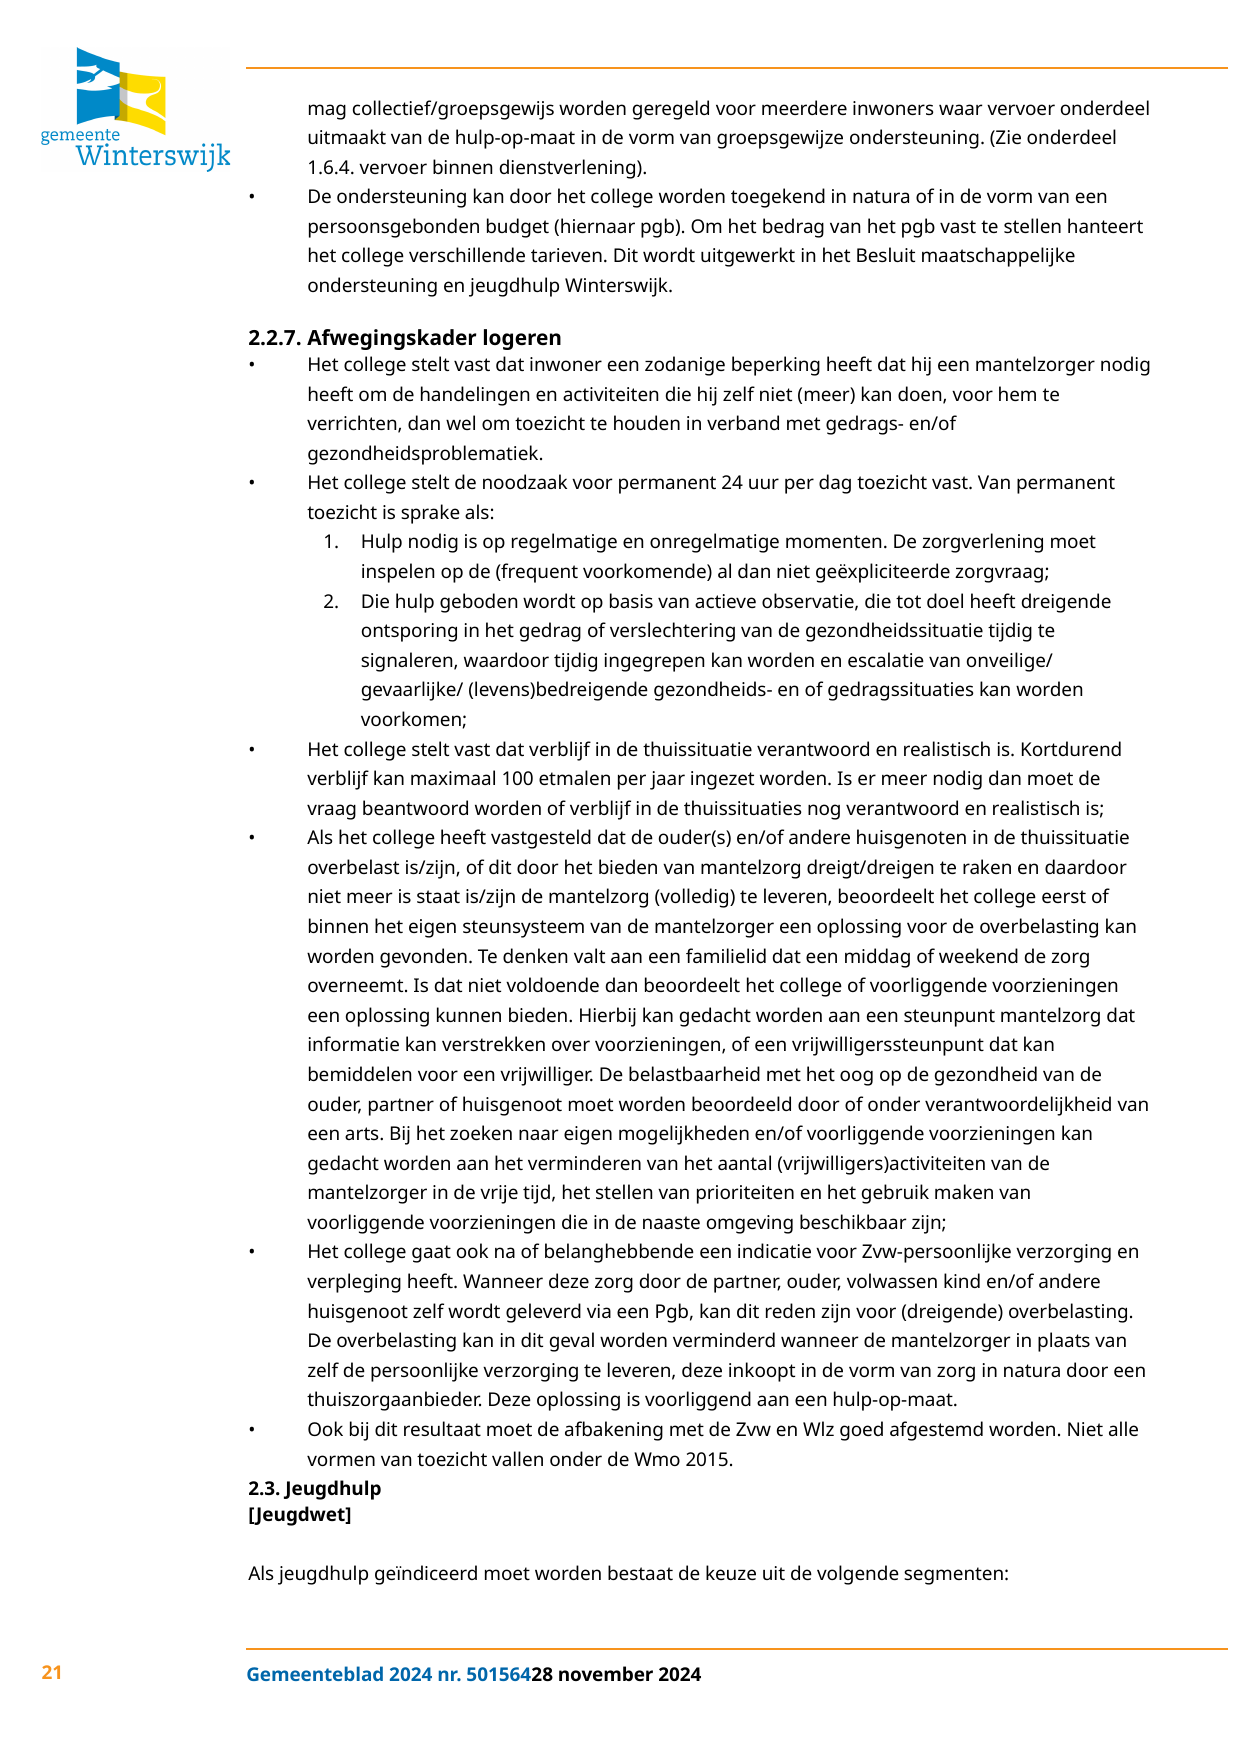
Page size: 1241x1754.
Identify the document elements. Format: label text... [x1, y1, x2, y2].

picture [225, 153, 231, 162]
text Als jeugdhulp geïndiceerd moet worden bestaat de keuze uit de volgende segmenten: [248, 1560, 1152, 1586]
list Hulp nodig is op regelmatige en onregelmatige momenten. De zorgverlening moet inspelen op de (frequent voorkomende) al dan niet geëxpliciteerde zorgvraag; [323, 529, 1152, 584]
list Het college stelt de noodzaak voor permanent 24 uur per dag toezicht vast. Van permanent toezicht is sprake als: [248, 469, 1152, 525]
list Die hulp geboden wordt op basis van actieve observatie, die tot doel heeft dreigende ontsporing in het gedrag of verslechtering van de gezondheidssituatie tijdig te signaleren, waardoor tijdig ingegrepen kan worden en escalatie van onveilige/ gevaarlijke/ (levens)bedreigende gezondheids- en of gedragssituaties kan worden voorkomen; [323, 588, 1152, 732]
picture [41, 47, 231, 172]
list Als het college heeft vastgesteld dat de ouder(s) en/of andere huisgenoten in de thuissituatie overbelast is/zijn, of dit door het bieden van mantelzorg dreigt/dreigen te raken en daardoor niet meer is staat is/zijn de mantelzorg (volledig) te leveren, beoordeelt het college eerst of binnen het eigen steunsysteem van de mantelzorger een oplossing voor de overbelasting kan worden gevonden. Te denken valt aan een familielid dat een middag of weekend de zorg overneemt. Is dat niet voldoende dan beoordeelt het college of voorliggende voorzieningen een oplossing kunnen bieden. Hierbij kan gedacht worden aan een steunpunt mantelzorg dat informatie kan verstrekken over voorzieningen, of een vrijwilligerssteunpunt dat kan bemiddelen voor een vrijwilliger. De belastbaarheid met het oog op de gezondheid van de ouder, partner of huisgenoot moet worden beoordeeld door of onder verantwoordelijkheid van een arts. Bij het zoeken naar eigen mogelijkheden en/of voorliggende voorzieningen kan gedacht worden aan het verminderen van het aantal (vrijwilligers)activiteiten van de mantelzorger in de vrije tijd, het stellen van prioriteiten en het gebruik maken van voorliggende voorzieningen die in de naaste omgeving beschikbaar zijn; [248, 824, 1152, 1235]
list Het college stelt vast dat inwoner een zodanige beperking heeft dat hij een mantelzorger nodig heeft om de handelingen en activiteiten die hij zelf niet (meer) kan doen, voor hem te verrichten, dan wel om toezicht te houden in verband met gedrags- en/of gezondheidsproblematiek. [248, 351, 1152, 466]
text 2.3. Jeugdhulp [248, 1475, 1152, 1501]
text 2.2.7. Afwegingskader logeren [248, 323, 1152, 351]
list De ondersteuning kan door het college worden toegekend in natura of in de vorm van een persoonsgebonden budget (hiernaar pgb). Om het bedrag van het pgb vast te stellen hanteert het college verschillende tarieven. Dit wordt uitgewerkt in het Besluit maatschappelijke ondersteuning en jeugdhulp Winterswijk. [248, 183, 1152, 298]
list Het college gaat ook na of belanghebbende een indicatie voor Zvw-persoonlijke verzorging en verpleging heeft. Wanneer deze zorg door de partner, ouder, volwassen kind en/of andere huisgenoot zelf wordt geleverd via een Pgb, kan dit reden zijn voor (dreigende) overbelasting. De overbelasting kan in dit geval worden verminderd wanneer de mantelzorger in plaats van zelf de persoonlijke verzorging te leveren, deze inkoopt in de vorm van zorg in natura door een thuiszorgaanbieder. Deze oplossing is voorliggend aan een hulp-op-maat. [248, 1239, 1152, 1412]
list Ook bij dit resultaat moet de afbakening met de Zvw en Wlz goed afgestemd worden. Niet alle vormen van toezicht vallen onder de Wmo 2015. [248, 1416, 1152, 1471]
text [Jeugdwet] [248, 1501, 1152, 1527]
list Het college stelt vast dat verblijf in de thuissituatie verantwoord en realistisch is. Kortdurend verblijf kan maximaal 100 etmalen per jaar ingezet worden. Is er meer nodig dan moet de vraag beantwoord worden of verblijf in de thuissituaties nog verantwoord en realistisch is; [248, 736, 1152, 821]
list mag collectief/groepsgewijs worden geregeld voor meerdere inwoners waar vervoer onderdeel uitmaakt van de hulp-op-maat in de vorm van groepsgewijze ondersteuning. (Zie onderdeel 1.6.4. vervoer binnen dienstverlening). [248, 95, 1152, 180]
